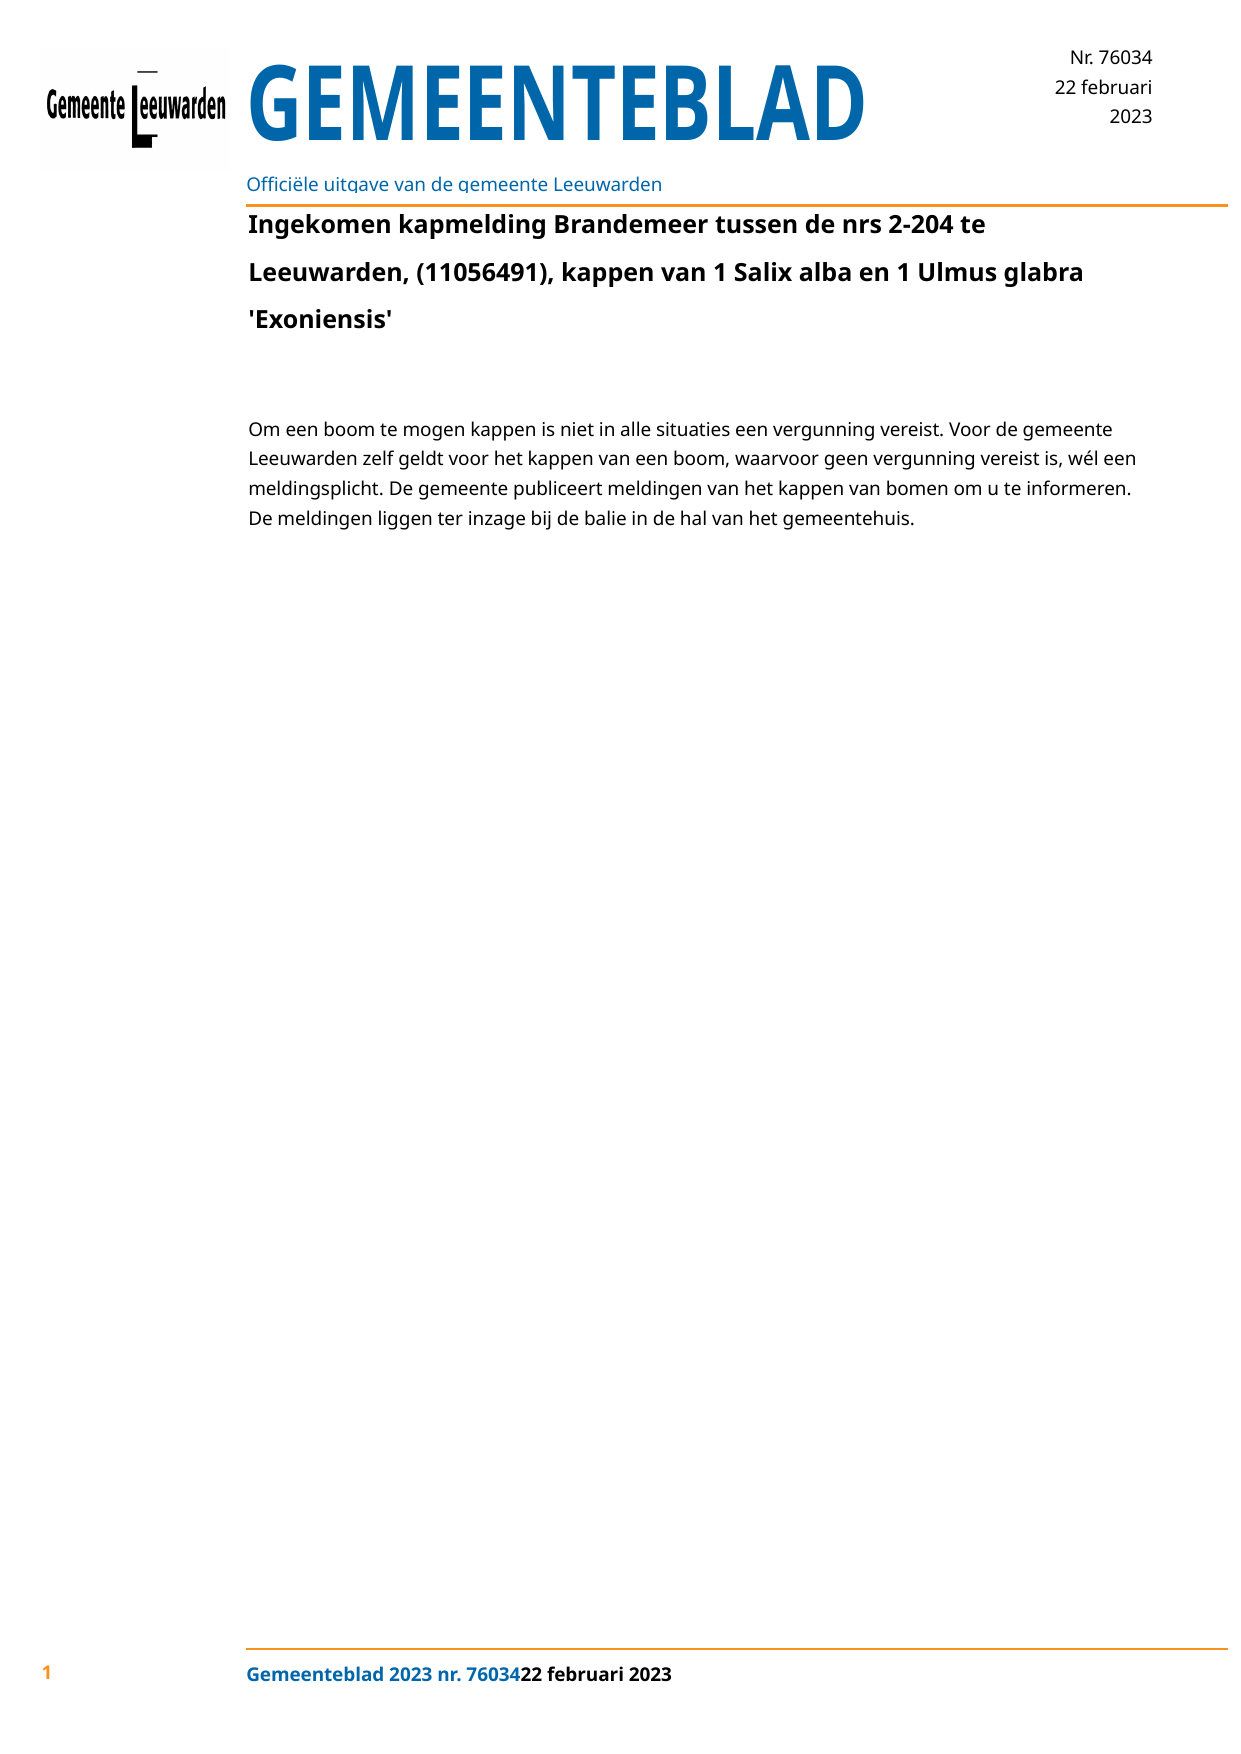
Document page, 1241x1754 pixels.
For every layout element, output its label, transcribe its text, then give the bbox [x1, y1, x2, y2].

picture [41, 47, 231, 172]
text Ingekomen kapmelding Brandemeer tussen de nrs 2-204 te Leeuwarden, (11056491), kappen van 1 Salix alba en 1 Ulmus glabra 'Exoniensis' [248, 207, 1152, 336]
text Om een boom te mogen kappen is niet in alle situaties een vergunning vereist. Voor de gemeente Leeuwarden zelf geldt voor het kappen van een boom, waarvoor geen vergunning vereist is, wél een meldingsplicht. De gemeente publiceert meldingen van het kappen van bomen om u te informeren. De meldingen liggen ter inzage bij de balie in de hal van het gemeentehuis. [248, 416, 1152, 530]
